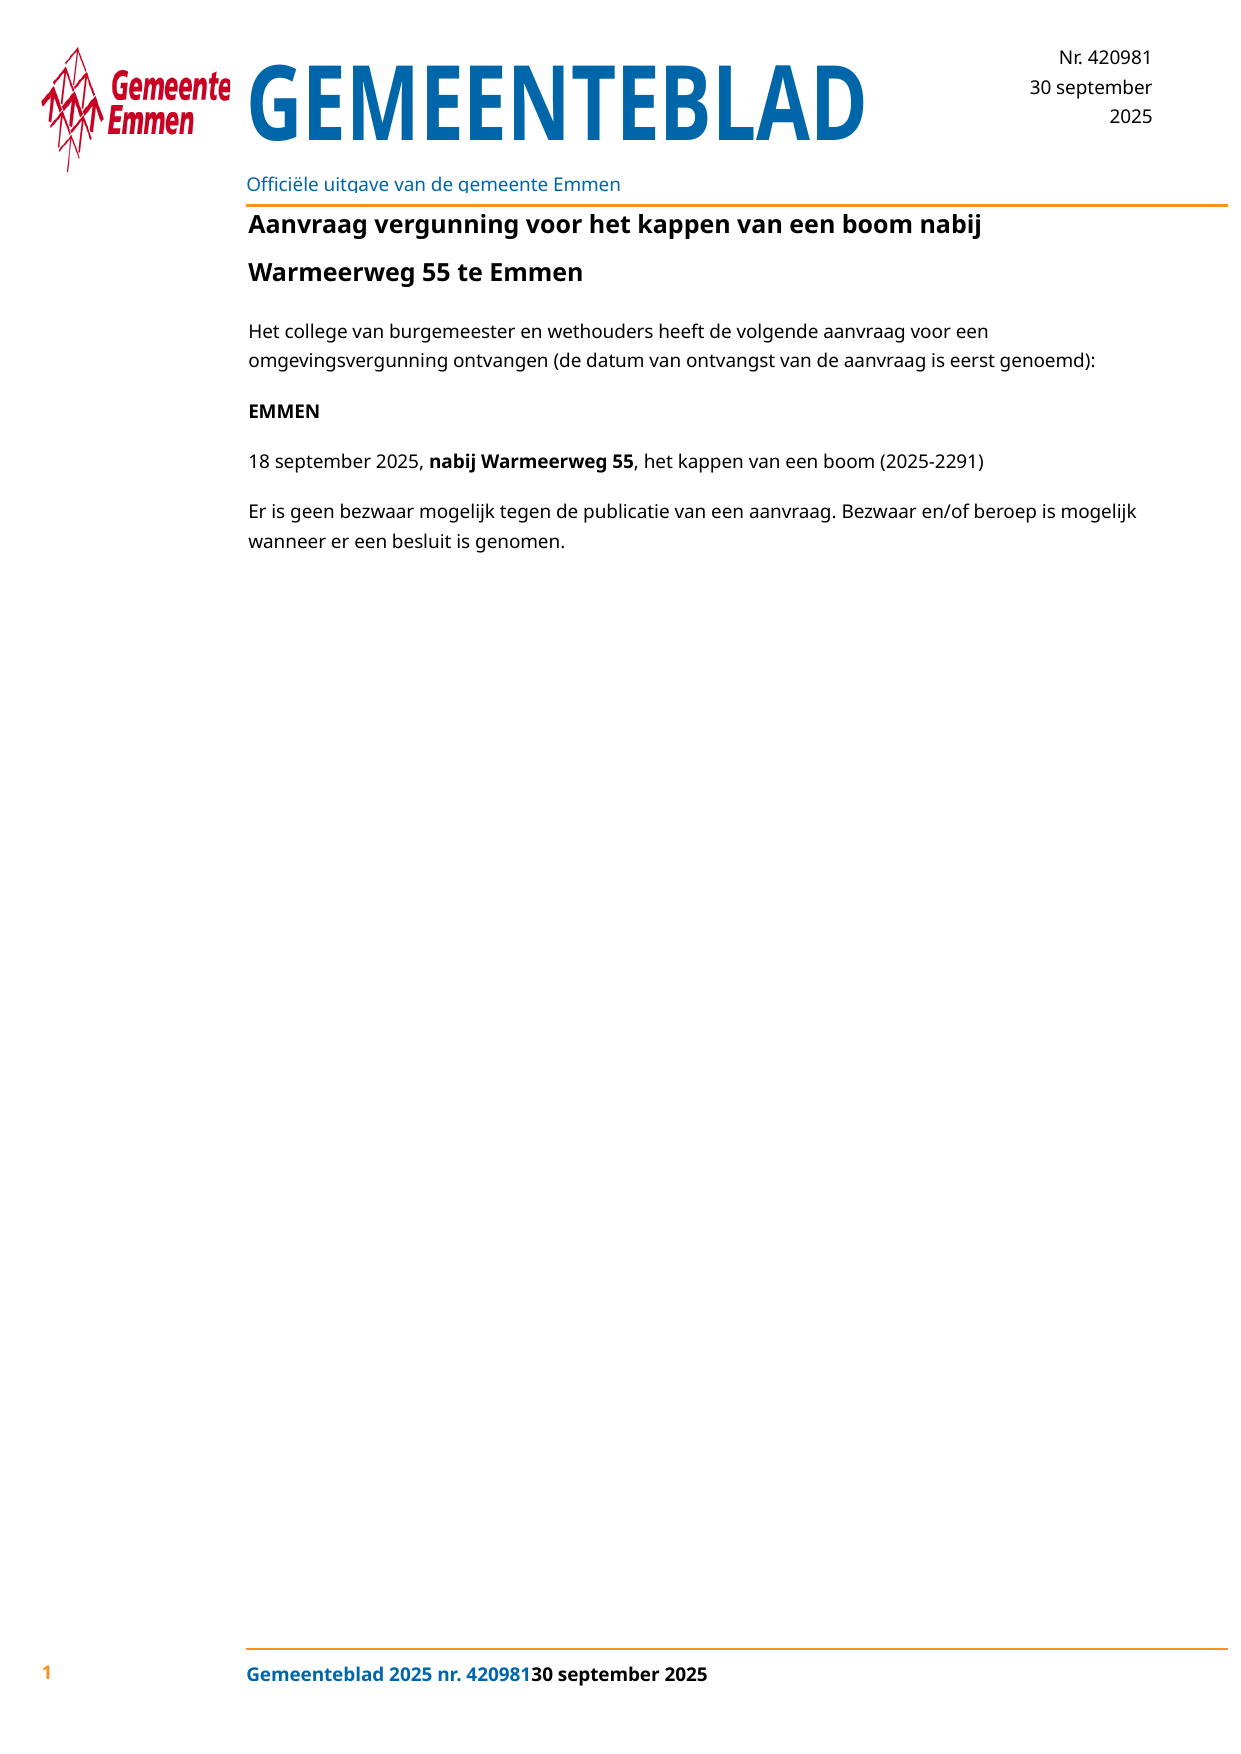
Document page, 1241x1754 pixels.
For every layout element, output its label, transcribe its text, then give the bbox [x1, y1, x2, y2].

text EMMEN [248, 398, 1152, 424]
text Het college van burgemeester en wethouders heeft de volgende aanvraag voor een omgevingsvergunning ontvangen (de datum van ontvangst van de aanvraag is eerst genoemd): [248, 318, 1152, 373]
text 18 september 2025, nabij Warmeerweg 55, het kappen van een boom (2025-2291) [248, 448, 1152, 474]
text Aanvraag vergunning voor het kappen van een boom nabij Warmeerweg 55 te Emmen [248, 207, 1152, 288]
text Er is geen bezwaar mogelijk tegen de publicatie van een aanvraag. Bezwaar en/of beroep is mogelijk wanneer er een besluit is genomen. [248, 499, 1152, 554]
picture [41, 47, 231, 172]
